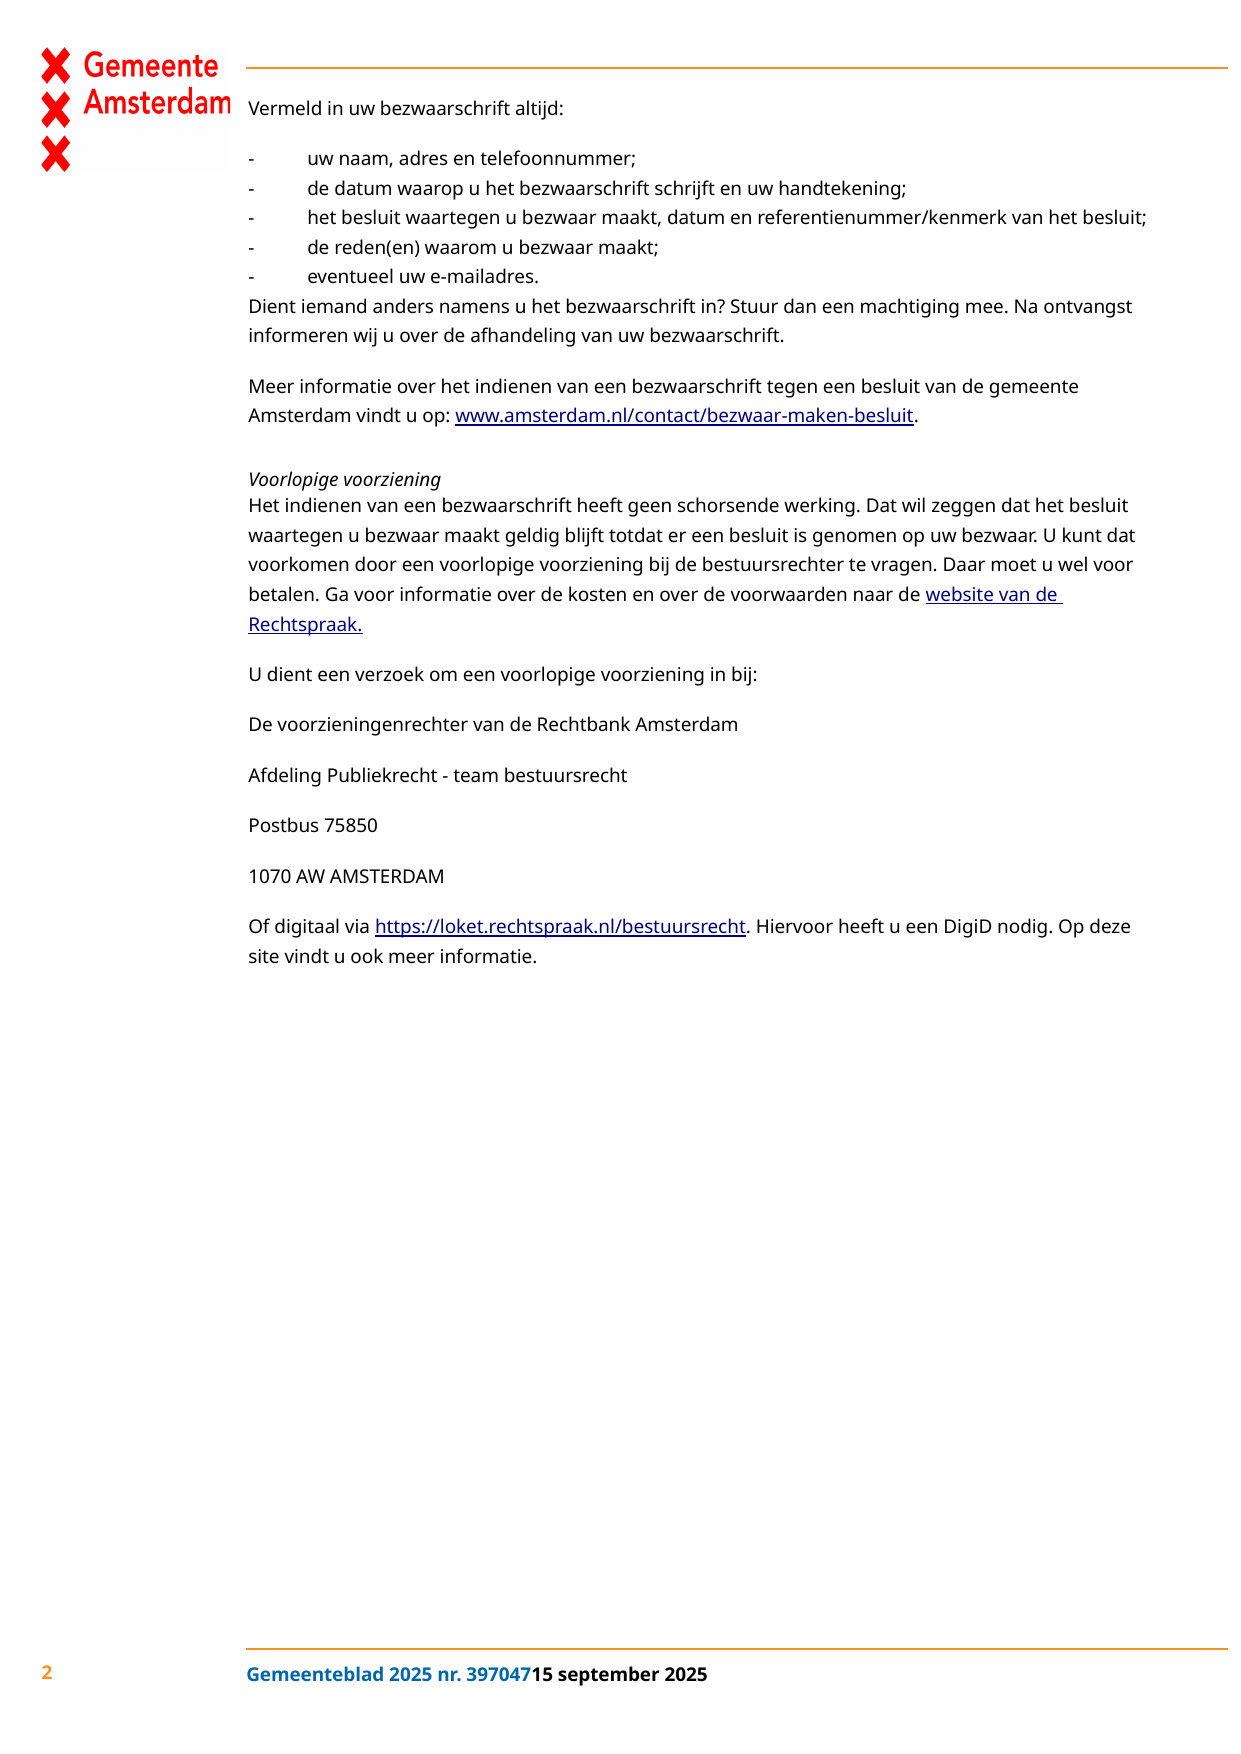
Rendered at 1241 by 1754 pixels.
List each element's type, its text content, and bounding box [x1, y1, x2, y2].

text Postbus 75850 [248, 812, 1152, 838]
picture [41, 47, 231, 172]
list de datum waarop u het bezwaarschrift schrijft en uw handtekening; [248, 175, 1152, 201]
text Vermeld in uw bezwaarschrift altijd: [248, 95, 1152, 121]
text Dient iemand anders namens u het bezwaarschrift in? Stuur dan een machtiging mee. Na ontvangst informeren wij u over de afhandeling van uw bezwaarschrift. [248, 293, 1152, 348]
text De voorzieningenrechter van de Rechtbank Amsterdam [248, 712, 1152, 737]
text Voorlopige voorziening [248, 467, 1152, 492]
text Het indienen van een bezwaarschrift heeft geen schorsende werking. Dat wil zeggen dat het besluit waartegen u bezwaar maakt geldig blijft totdat er een besluit is genomen op uw bezwaar. U kunt dat voorkomen door een voorlopige voorziening bij de bestuursrechter te vragen. Daar moet u wel voor betalen. Ga voor informatie over de kosten en over de voorwaarden naar de website van de Rechtspraak. [248, 492, 1152, 636]
list eventueel uw e-mailadres. [248, 263, 1152, 289]
list uw naam, adres en telefoonnummer; [248, 145, 1152, 171]
text 1070 AW AMSTERDAM [248, 863, 1152, 888]
list het besluit waartegen u bezwaar maakt, datum en referentienummer/kenmerk van het besluit; [248, 204, 1152, 230]
list de reden(en) waarom u bezwaar maakt; [248, 234, 1152, 260]
text Of digitaal via https://loket.rechtspraak.nl/bestuursrecht. Hiervoor heeft u een DigiD nodig. Op deze site vindt u ook meer informatie. [248, 913, 1152, 968]
text Afdeling Publiekrecht - team bestuursrecht [248, 762, 1152, 788]
text U dient een verzoek om een voorlopige voorziening in bij: [248, 661, 1152, 687]
text Meer informatie over het indienen van een bezwaarschrift tegen een besluit van de gemeente Amsterdam vindt u op: www.amsterdam.nl/contact/bezwaar-maken-besluit. [248, 373, 1152, 428]
